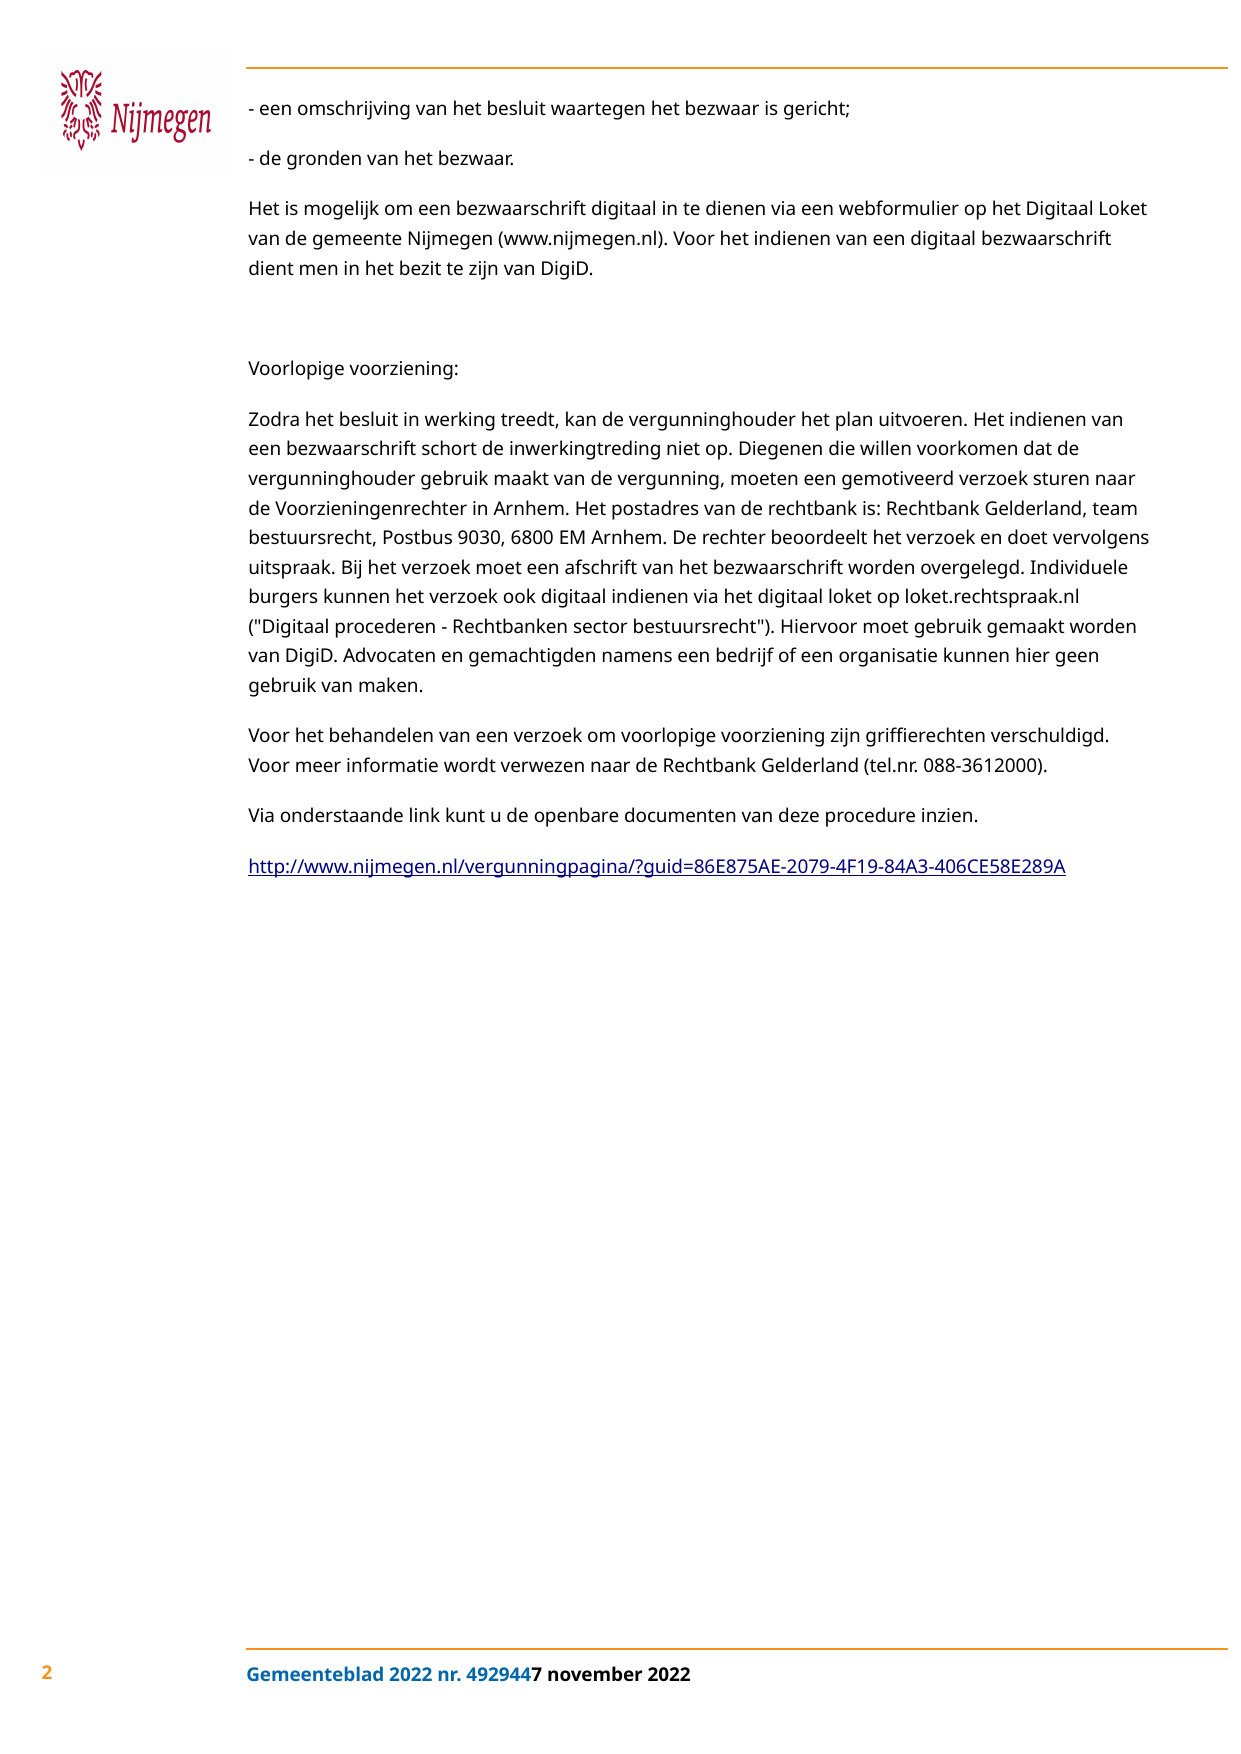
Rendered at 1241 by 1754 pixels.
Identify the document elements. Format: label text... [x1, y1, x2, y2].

text http://www.nijmegen.nl/vergunningpagina/?guid=86E875AE-2079-4F19-84A3-406CE58E289A [248, 853, 1152, 879]
text - de gronden van het bezwaar. [248, 145, 1152, 171]
text Het is mogelijk om een bezwaarschrift digitaal in te dienen via een webformulier op het Digitaal Loket van de gemeente Nijmegen (www.nijmegen.nl). Voor het indienen van een digitaal bezwaarschrift dient men in het bezit te zijn van DigiD. [248, 196, 1152, 281]
text Voor het behandelen van een verzoek om voorlopige voorziening zijn griffierechten verschuldigd. Voor meer informatie wordt verwezen naar de Rechtbank Gelderland (tel.nr. 088-3612000). [248, 723, 1152, 778]
text Via onderstaande link kunt u de openbare documenten van deze procedure inzien. [248, 803, 1152, 828]
text - een omschrijving van het besluit waartegen het bezwaar is gericht; [248, 95, 1152, 121]
text Zodra het besluit in werking treedt, kan de vergunninghouder het plan uitvoeren. Het indienen van een bezwaarschrift schort de inwerkingtreding niet op. Diegenen die willen voorkomen dat de vergunninghouder gebruik maakt van de vergunning, moeten een gemotiveerd verzoek sturen naar de Voorzieningenrechter in Arnhem. Het postadres van de rechtbank is: Rechtbank Gelderland, team bestuursrecht, Postbus 9030, 6800 EM Arnhem. De rechter beoordeelt het verzoek en doet vervolgens uitspraak. Bij het verzoek moet een afschrift van het bezwaarschrift worden overgelegd. Individuele burgers kunnen het verzoek ook digitaal indienen via het digitaal loket op loket.rechtspraak.nl ("Digitaal procederen - Rechtbanken sector bestuursrecht"). Hiervoor moet gebruik gemaakt worden van DigiD. Advocaten en gemachtigden namens een bedrijf of een organisatie kunnen hier geen gebruik van maken. [248, 406, 1152, 698]
picture [41, 47, 231, 172]
text Voorlopige voorziening: [248, 356, 1152, 381]
